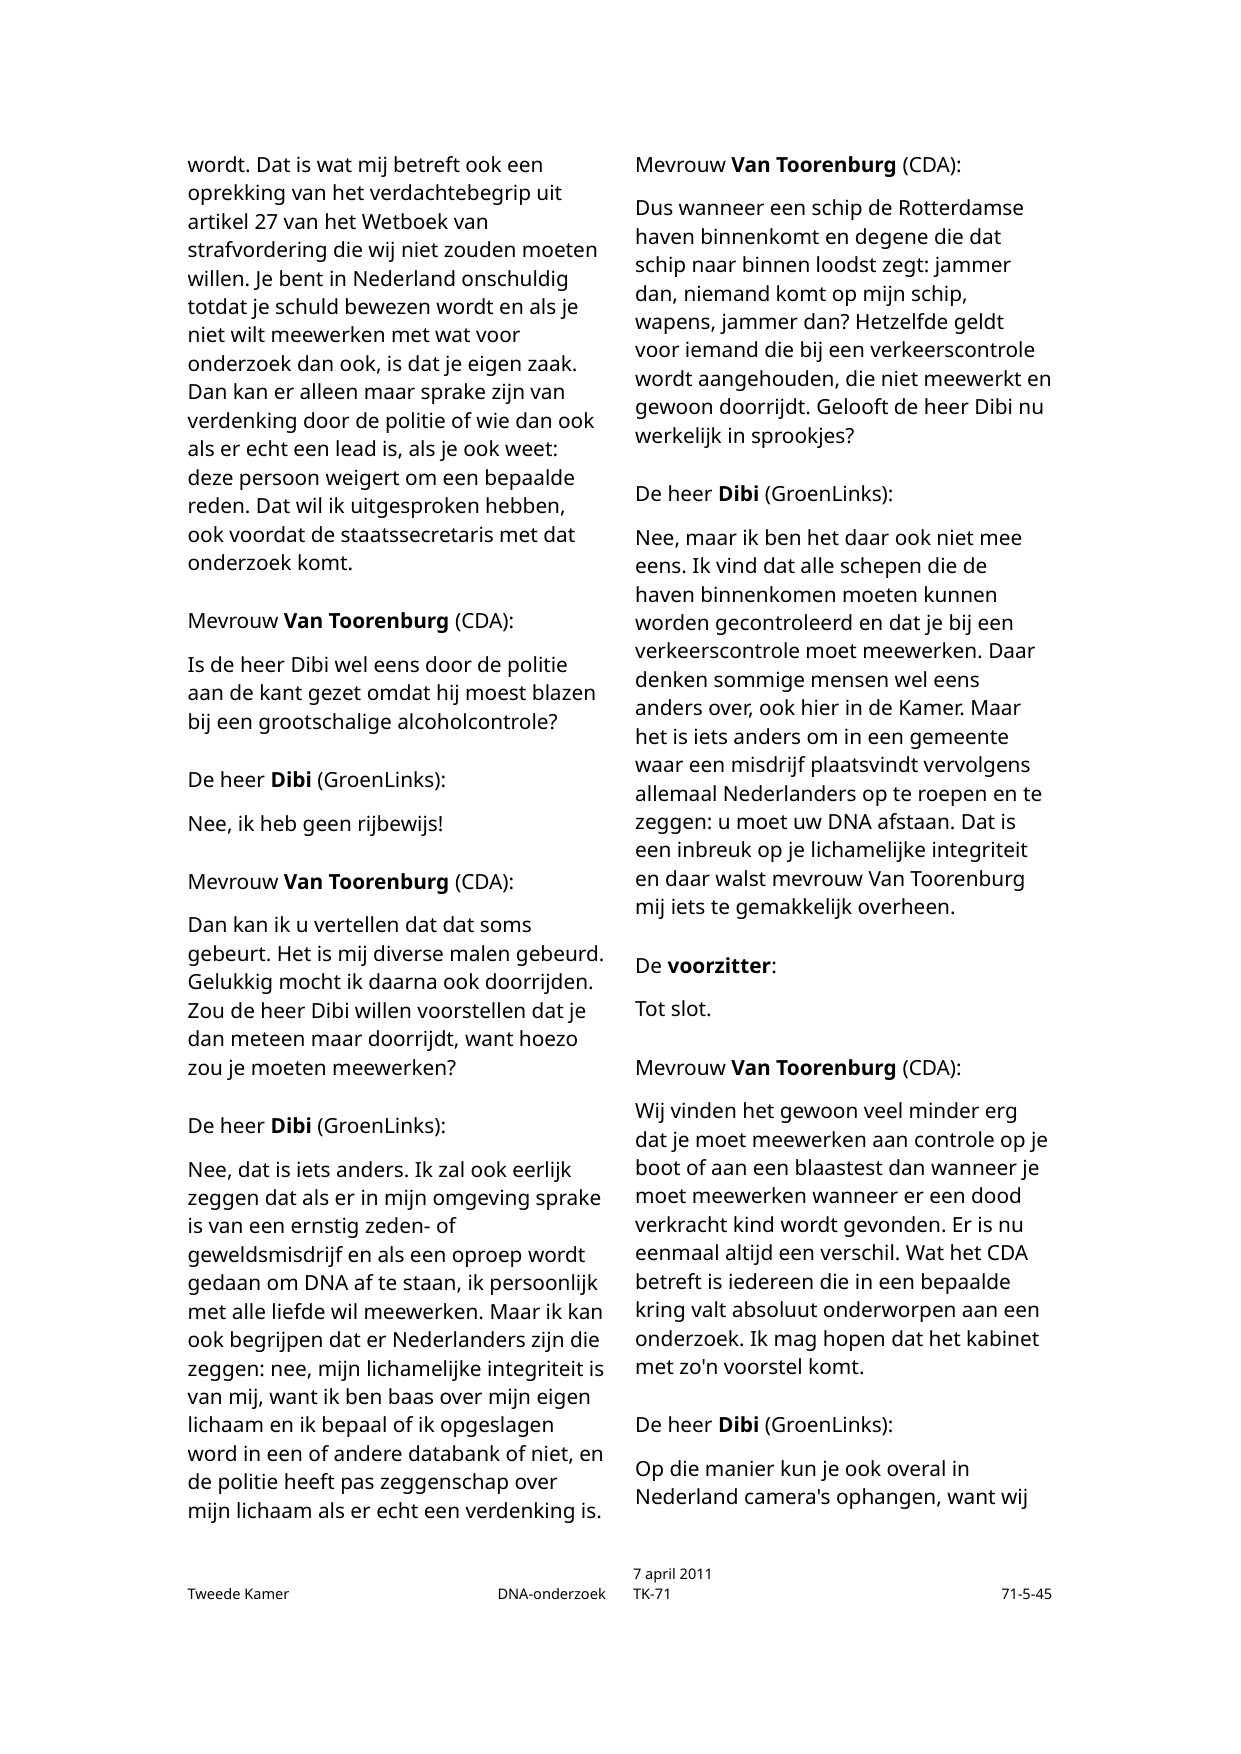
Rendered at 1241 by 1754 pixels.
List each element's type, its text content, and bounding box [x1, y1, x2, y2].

text Wij vinden het gewoon veel minder erg dat je moet meewerken aan controle op je boot of aan een blaastest dan wanneer je moet meewerken wanneer er een dood verkracht kind wordt gevonden. Er is nu eenmaal altijd een verschil. Wat het CDA betreft is iedereen die in een bepaalde kring valt absoluut onderworpen aan een onderzoek. Ik mag hopen dat het kabinet met zo'n voorstel komt. [635, 1096, 1053, 1381]
text De voorzitter: [635, 951, 1053, 979]
text Nee, maar ik ben het daar ook niet mee eens. Ik vind dat alle schepen die de haven binnenkomen moeten kunnen worden gecontroleerd en dat je bij een verkeerscontrole moet meewerken. Daar denken sommige mensen wel eens anders over, ook hier in de Kamer. Maar het is iets anders om in een gemeente waar een misdrijf plaatsvindt vervolgens allemaal Nederlanders op te roepen en te zeggen: u moet uw DNA afstaan. Dat is een inbreuk op je lichamelijke integriteit en daar walst mevrouw Van Toorenburg mij iets te gemakkelijk overheen. [635, 523, 1053, 921]
text Op die manier kun je ook overal in Nederland camera's ophangen, want wij [635, 1454, 1053, 1511]
text De heer Dibi (GroenLinks): [635, 479, 1053, 508]
text Nee, ik heb geen rijbewijs! [187, 809, 605, 837]
text De heer Dibi (GroenLinks): [187, 1111, 605, 1140]
text Dan kan ik u vertellen dat dat soms gebeurt. Het is mij diverse malen gebeurd. Gelukkig mocht ik daarna ook doorrijden. Zou de heer Dibi willen voorstellen dat je dan meteen maar doorrijdt, want hoezo zou je moeten meewerken? [187, 911, 605, 1081]
text Dus wanneer een schip de Rotterdamse haven binnenkomt en degene die dat schip naar binnen loodst zegt: jammer dan, niemand komt op mijn schip, wapens, jammer dan? Hetzelfde geldt voor iemand die bij een verkeerscontrole wordt aangehouden, die niet meewerkt en gewoon doorrijdt. Gelooft de heer Dibi nu werkelijk in sprookjes? [635, 193, 1053, 449]
text De heer Dibi (GroenLinks): [635, 1411, 1053, 1439]
text De heer Dibi (GroenLinks): [187, 765, 605, 794]
text Mevrouw Van Toorenburg (CDA): [187, 867, 605, 896]
text Mevrouw Van Toorenburg (CDA): [635, 1053, 1053, 1081]
text Tot slot. [635, 994, 1053, 1023]
text Nee, dat is iets anders. Ik zal ook eerlijk zeggen dat als er in mijn omgeving sprake is van een ernstig zeden- of geweldsmisdrijf en als een oproep wordt gedaan om DNA af te staan, ik persoonlijk met alle liefde wil meewerken. Maar ik kan ook begrijpen dat er Nederlanders zijn die zeggen: nee, mijn lichamelijke integriteit is van mij, want ik ben baas over mijn eigen lichaam en ik bepaal of ik opgeslagen word in een of andere databank of niet, en de politie heeft pas zeggenschap over mijn lichaam als er echt een verdenking is. [187, 1155, 605, 1524]
text Mevrouw Van Toorenburg (CDA): [635, 150, 1053, 178]
text wordt. Dat is wat mij betreft ook een oprekking van het verdachtebegrip uit artikel 27 van het Wetboek van strafvordering die wij niet zouden moeten willen. Je bent in Nederland onschuldig totdat je schuld bewezen wordt en als je niet wilt meewerken met wat voor onderzoek dan ook, is dat je eigen zaak. Dan kan er alleen maar sprake zijn van verdenking door de politie of wie dan ook als er echt een lead is, als je ook weet: deze persoon weigert om een bepaalde reden. Dat wil ik uitgesproken hebben, ook voordat de staatssecretaris met dat onderzoek komt. [187, 150, 605, 577]
text Is de heer Dibi wel eens door de politie aan de kant gezet omdat hij moest blazen bij een grootschalige alcoholcontrole? [187, 650, 605, 735]
text Mevrouw Van Toorenburg (CDA): [187, 607, 605, 635]
